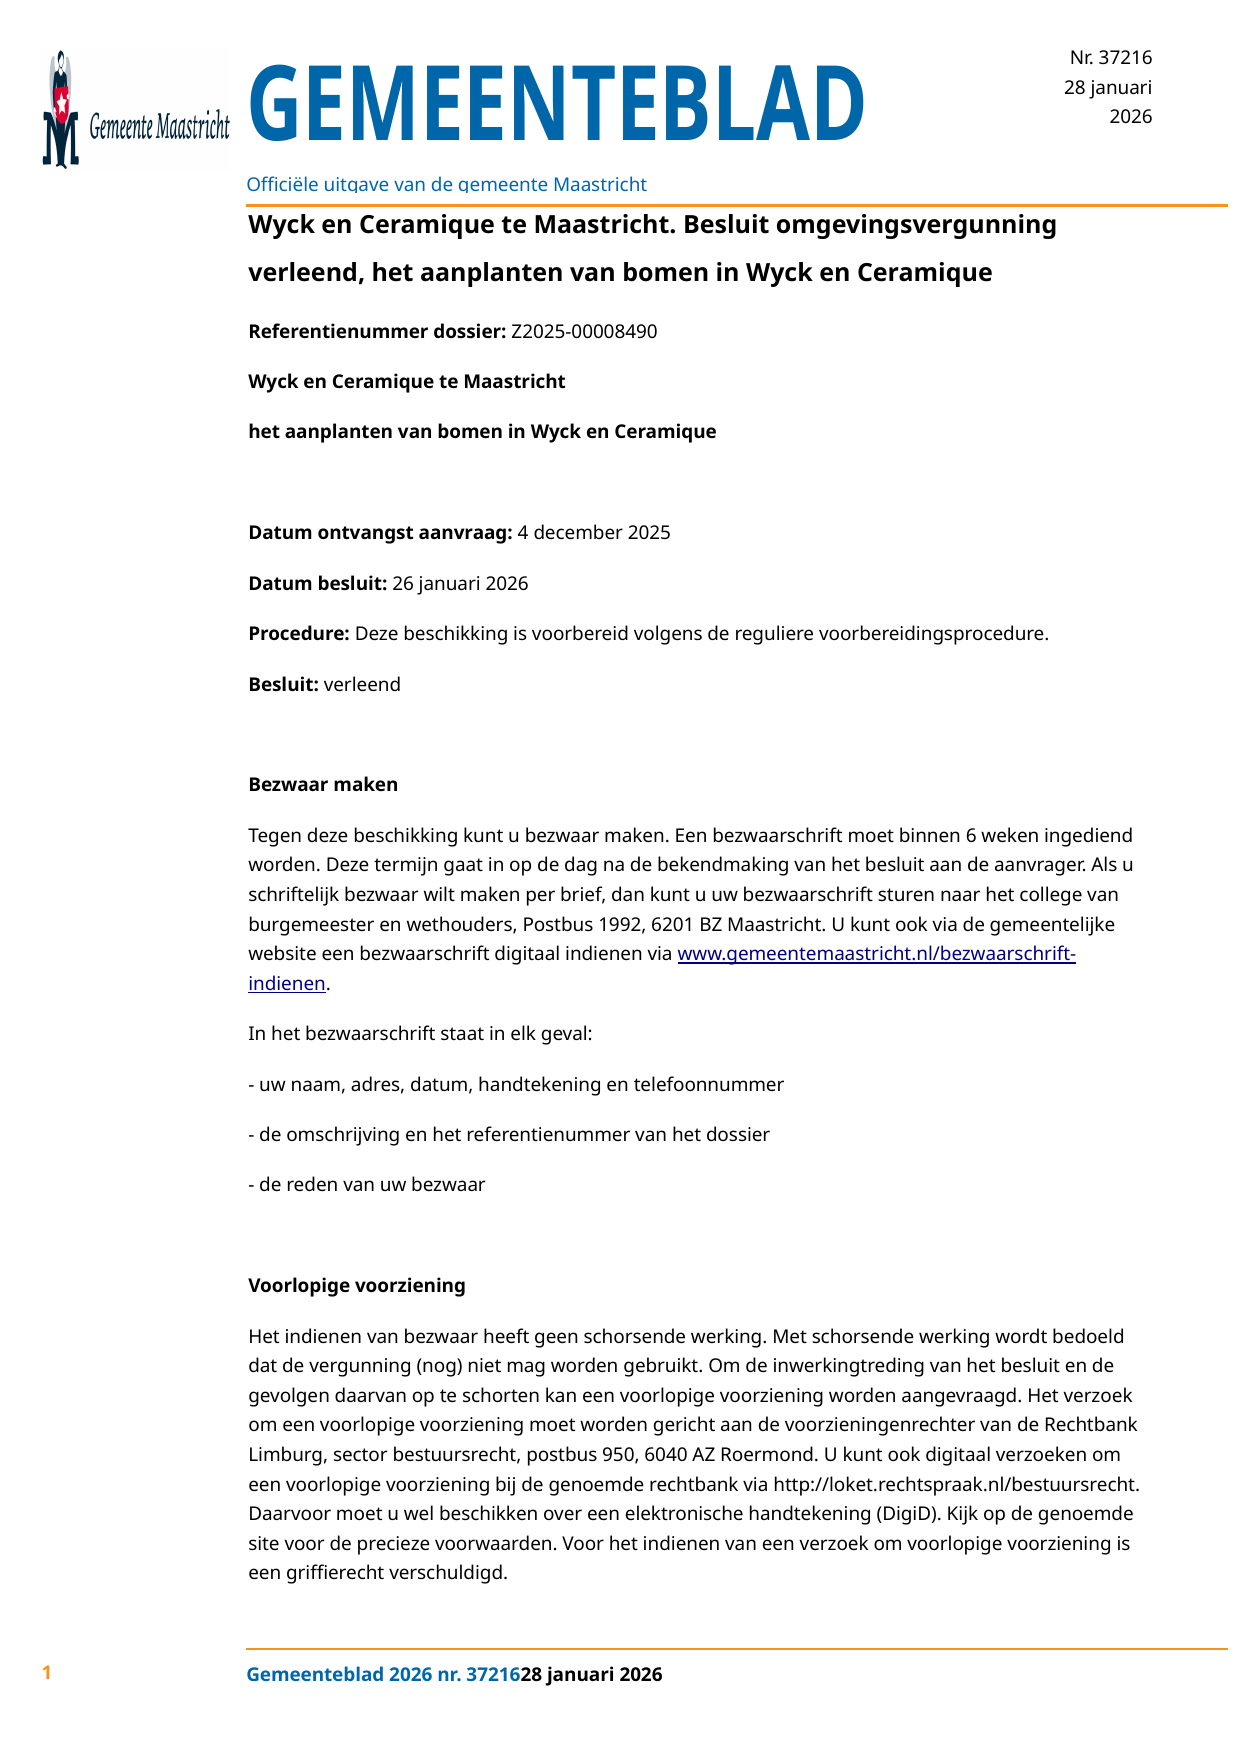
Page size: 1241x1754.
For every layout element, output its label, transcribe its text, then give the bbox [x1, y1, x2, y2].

text - de reden van uw bezwaar [248, 1172, 1152, 1197]
text In het bezwaarschrift staat in elk geval: [248, 1020, 1152, 1046]
text Besluit: verleend [248, 671, 1152, 697]
text Referentienummer dossier: Z2025-00008490 [248, 318, 1152, 344]
text Datum ontvangst aanvraag: 4 december 2025 [248, 519, 1152, 545]
text Wyck en Ceramique te Maastricht [248, 368, 1152, 394]
text - uw naam, adres, datum, handtekening en telefoonnummer [248, 1071, 1152, 1097]
text Datum besluit: 26 januari 2026 [248, 570, 1152, 596]
text Bezwaar maken [248, 772, 1152, 797]
text Procedure: Deze beschikking is voorbereid volgens de reguliere voorbereidingsprocedure. [248, 620, 1152, 646]
text het aanplanten van bomen in Wyck en Ceramique [248, 419, 1152, 444]
text - de omschrijving en het referentienummer van het dossier [248, 1121, 1152, 1147]
text Voorlopige voorziening [248, 1272, 1152, 1298]
text Het indienen van bezwaar heeft geen schorsende werking. Met schorsende werking wordt bedoeld dat de vergunning (nog) niet mag worden gebruikt. Om de inwerkingtreding van het besluit en de gevolgen daarvan op te schorten kan een voorlopige voorziening worden aangevraagd. Het verzoek om een voorlopige voorziening moet worden gericht aan de voorzieningenrechter van de Rechtbank Limburg, sector bestuursrecht, postbus 950, 6040 AZ Roermond. U kunt ook digitaal verzoeken om een voorlopige voorziening bij de genoemde rechtbank via http://loket.rechtspraak.nl/bestuursrecht. Daarvoor moet u wel beschikken over een elektronische handtekening (DigiD). Kijk op de genoemde site voor de precieze voorwaarden. Voor het indienen van een verzoek om voorlopige voorziening is een griffierecht verschuldigd. [248, 1323, 1152, 1585]
text Tegen deze beschikking kunt u bezwaar maken. Een bezwaarschrift moet binnen 6 weken ingediend worden. Deze termijn gaat in op de dag na de bekendmaking van het besluit aan de aanvrager. Als u schriftelijk bezwaar wilt maken per brief, dan kunt u uw bezwaarschrift sturen naar het college van burgemeester en wethouders, Postbus 1992, 6201 BZ Maastricht. U kunt ook via de gemeentelijke website een bezwaarschrift digitaal indienen via www.gemeentemaastricht.nl/bezwaarschrift-indienen. [248, 822, 1152, 996]
text Wyck en Ceramique te Maastricht. Besluit omgevingsvergunning verleend, het aanplanten van bomen in Wyck en Ceramique [248, 207, 1152, 288]
picture [41, 47, 231, 172]
